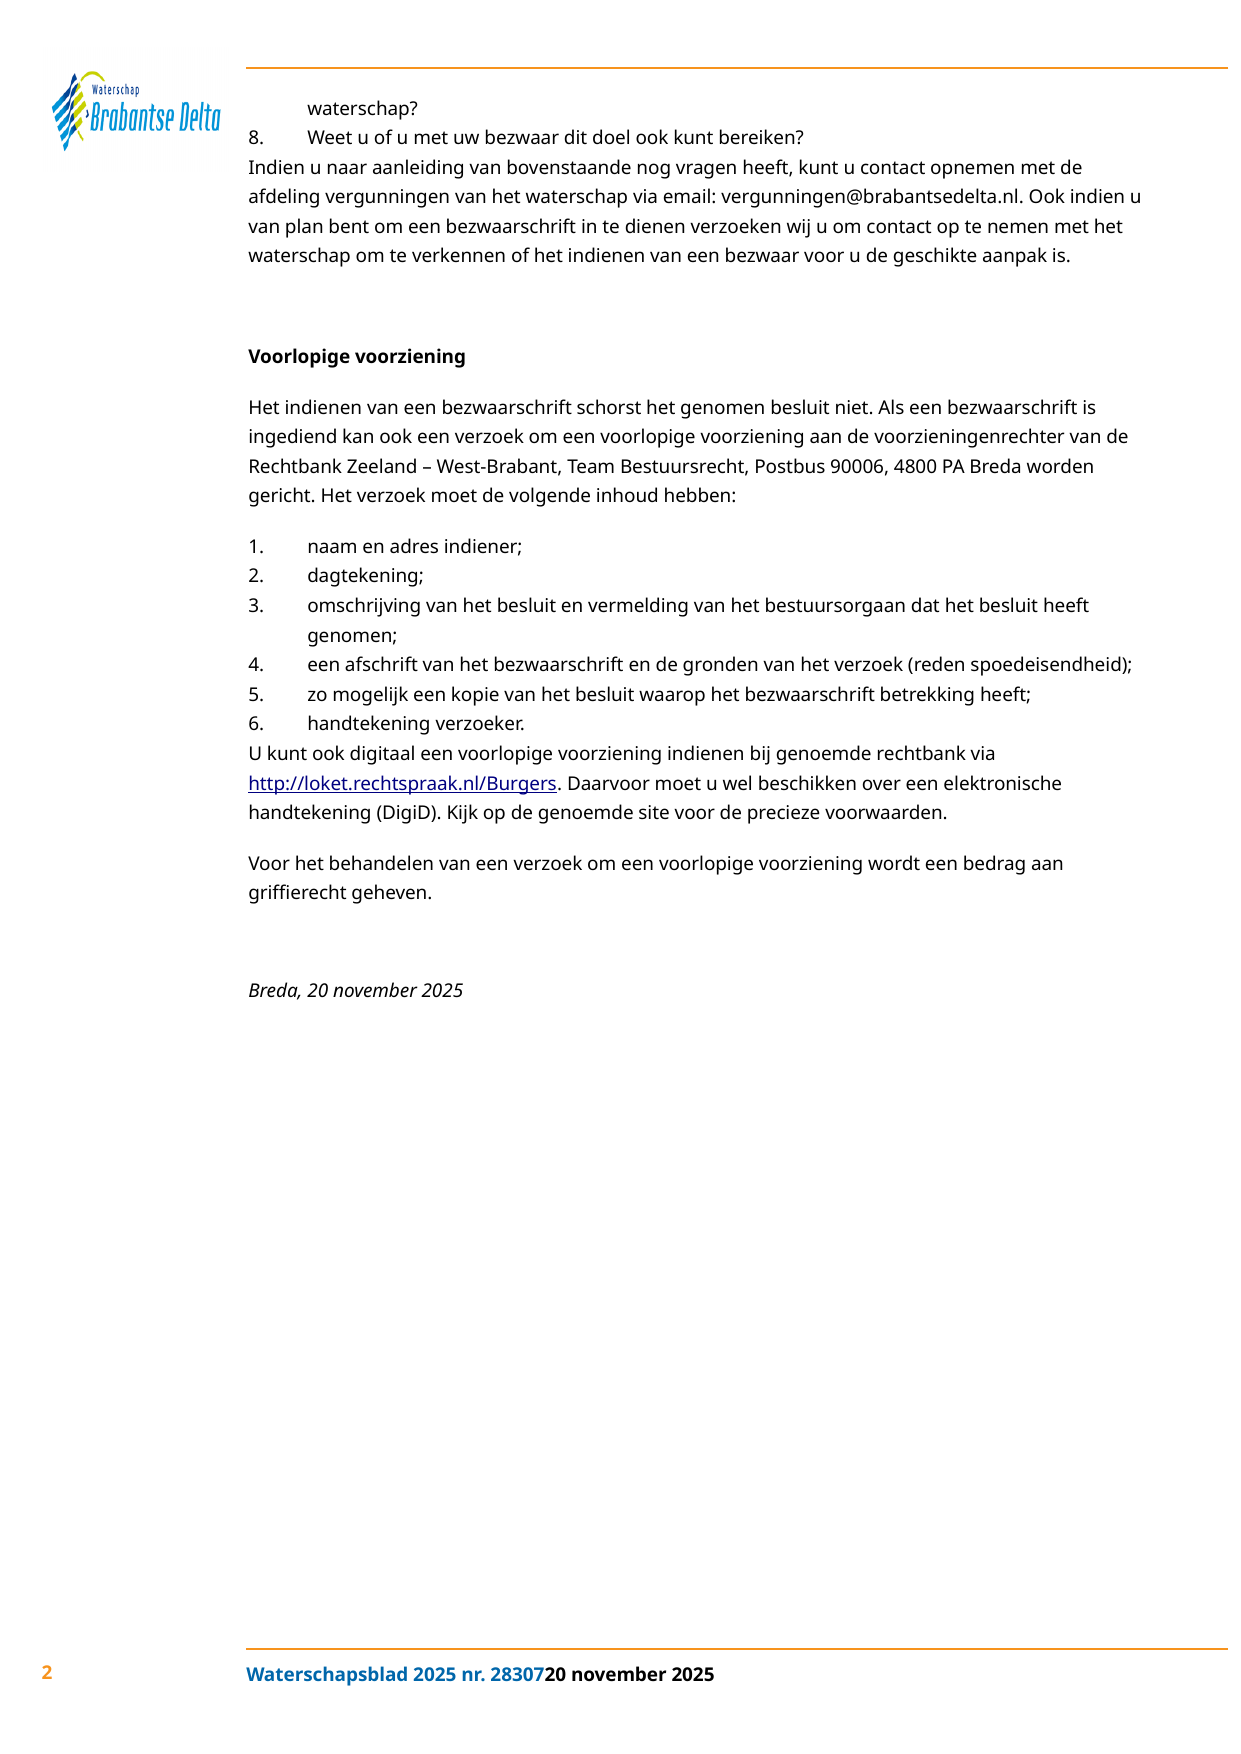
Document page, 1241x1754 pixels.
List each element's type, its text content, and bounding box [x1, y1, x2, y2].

text Indien u naar aanleiding van bovenstaande nog vragen heeft, kunt u contact opnemen met de afdeling vergunningen van het waterschap via email: vergunningen@brabantsedelta.nl. Ook indien u van plan bent om een bezwaarschrift in te dienen verzoeken wij u om contact op te nemen met het waterschap om te verkennen of het indienen van een bezwaar voor u de geschikte aanpak is. [248, 154, 1152, 268]
list zo mogelijk een kopie van het besluit waarop het bezwaarschrift betrekking heeft; [248, 681, 1152, 707]
list dagtekening; [248, 563, 1152, 588]
text Breda, 20 november 2025 [248, 978, 1152, 1003]
list waterschap? [248, 95, 1152, 121]
list een afschrift van het bezwaarschrift en de gronden van het verzoek (reden spoedeisendheid); [248, 651, 1152, 677]
list Weet u of u met uw bezwaar dit doel ook kunt bereiken? [248, 124, 1152, 150]
text U kunt ook digitaal een voorlopige voorziening indienen bij genoemde rechtbank via http://loket.rechtspraak.nl/Burgers. Daarvoor moet u wel beschikken over een elektronische handtekening (DigiD). Kijk op de genoemde site voor de precieze voorwaarden. [248, 740, 1152, 825]
text Voor het behandelen van een verzoek om een voorlopige voorziening wordt een bedrag aan griffierecht geheven. [248, 850, 1152, 905]
list naam en adres indiener; [248, 533, 1152, 559]
text Voorlopige voorziening [248, 343, 1152, 369]
text Het indienen van een bezwaarschrift schorst het genomen besluit niet. Als een bezwaarschrift is ingediend kan ook een verzoek om een voorlopige voorziening aan de voorzieningenrechter van de Rechtbank Zeeland – West-Brabant, Team Bestuursrecht, Postbus 90006, 4800 PA Breda worden gericht. Het verzoek moet de volgende inhoud hebben: [248, 394, 1152, 508]
picture [41, 47, 231, 172]
list omschrijving van het besluit en vermelding van het bestuursorgaan dat het besluit heeft genomen; [248, 592, 1152, 648]
list handtekening verzoeker. [248, 711, 1152, 736]
